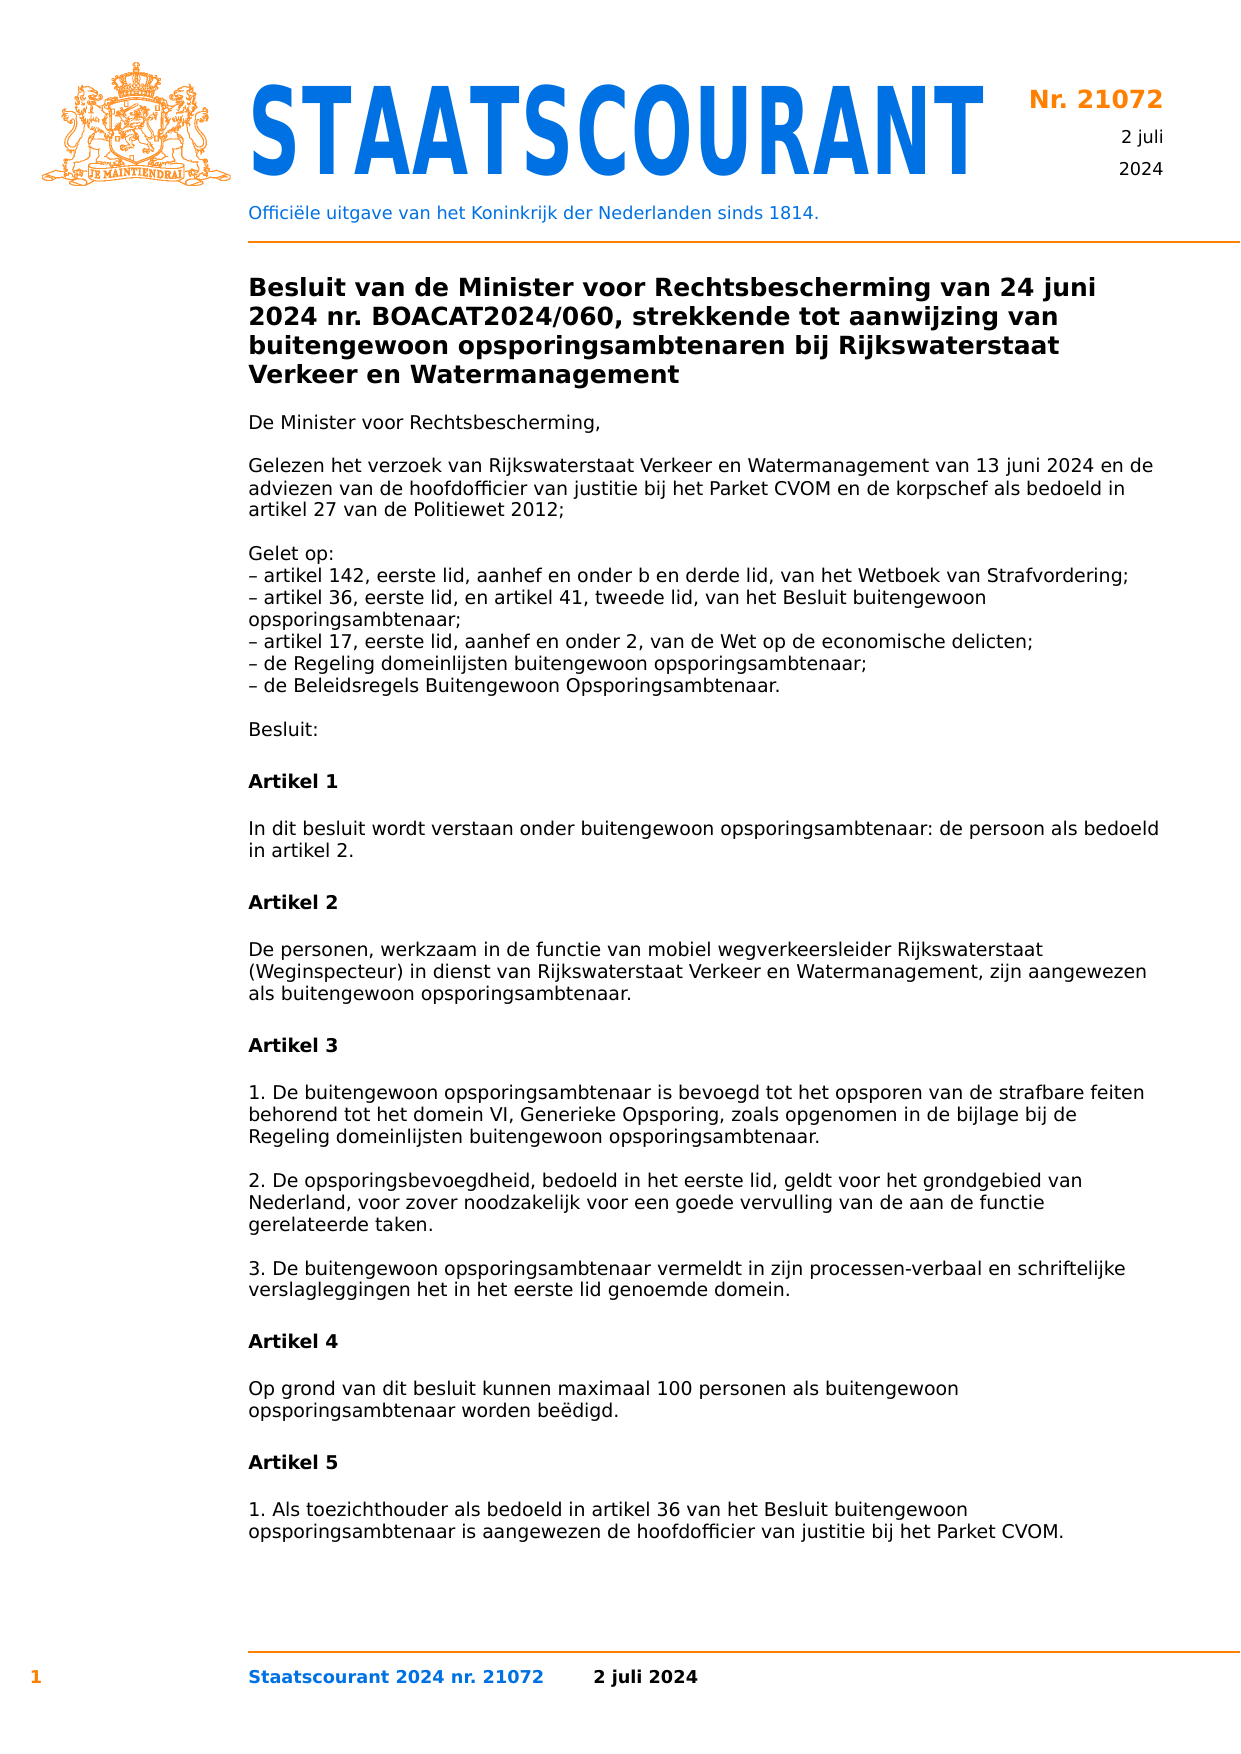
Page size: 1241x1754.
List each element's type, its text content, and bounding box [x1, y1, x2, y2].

table_header [25, 62, 248, 241]
table_header Nr. 21072 [998, 62, 1240, 121]
text In dit besluit wordt verstaan onder buitengewoon opsporingsambtenaar: de persoon als bedoeld in artikel 2. [248, 818, 1163, 862]
text 1. Als toezichthouder als bedoeld in artikel 36 van het Besluit buitengewoon opsporingsambtenaar is aangewezen de hoofdofficier van justitie bij het Parket CVOM. [248, 1499, 1163, 1543]
text Besluit: [248, 719, 1163, 741]
text De Minister voor Rechtsbescherming, [248, 412, 1163, 433]
table_cell 2024 [998, 153, 1240, 203]
text 3. De buitengewoon opsporingsambtenaar vermeldt in zijn processen-verbaal en schriftelijke verslagleggingen het in het eerste lid genoemde domein. [248, 1257, 1163, 1301]
text Gelezen het verzoek van Rijkswaterstaat Verkeer en Watermanagement van 13 juni 2024 en de adviezen van de hoofdofficier van justitie bij het Parket CVOM en de korpschef als bedoeld in artikel 27 van de Politiewet 2012; [248, 455, 1163, 521]
text De personen, werkzaam in de functie van mobiel wegverkeersleider Rijkswaterstaat (Weginspecteur) in dienst van Rijkswaterstaat Verkeer en Watermanagement, zijn aangewezen als buitengewoon opsporingsambtenaar. [248, 939, 1163, 1005]
text – artikel 142, eerste lid, aanhef en onder b en derde lid, van het Wetboek van Strafvordering; [248, 565, 1163, 587]
subtitle Besluit van de Minister voor Rechtsbescherming van 24 juni 2024 nr. BOACAT2024/060, strekkende tot aanwijzing van buitengewoon opsporingsambtenaren bij Rijkswaterstaat Verkeer en Watermanagement [248, 273, 1163, 390]
subtitle Artikel 4 [248, 1331, 1163, 1353]
text 1. De buitengewoon opsporingsambtenaar is bevoegd tot het opsporen van de strafbare feiten behorend tot het domein VI, Generieke Opsporing, zoals opgenomen in de bijlage bij de Regeling domeinlijsten buitengewoon opsporingsambtenaar. [248, 1082, 1163, 1148]
table_cell 2 juli [998, 121, 1240, 153]
subtitle Artikel 1 [248, 771, 1163, 793]
text Gelet op: [248, 543, 1163, 565]
text – artikel 17, eerste lid, aanhef en onder 2, van de Wet op de economische delicten; [248, 631, 1163, 653]
text Op grond van dit besluit kunnen maximaal 100 personen als buitengewoon opsporingsambtenaar worden beëdigd. [248, 1378, 1163, 1422]
subtitle Artikel 3 [248, 1035, 1163, 1057]
table_cell Officiële uitgave van het Koninkrijk der Nederlanden sinds 1814. [248, 203, 1240, 241]
text – artikel 36, eerste lid, en artikel 41, tweede lid, van het Besluit buitengewoon opsporingsambtenaar; [248, 587, 1163, 631]
picture [41, 62, 231, 186]
subtitle Artikel 5 [248, 1452, 1163, 1474]
text 2. De opsporingsbevoegdheid, bedoeld in het eerste lid, geldt voor het grondgebied van Nederland, voor zover noodzakelijk voor een goede vervulling van de aan de functie gerelateerde taken. [248, 1169, 1163, 1236]
text – de Beleidsregels Buitengewoon Opsporingsambtenaar. [248, 675, 1163, 697]
text – de Regeling domeinlijsten buitengewoon opsporingsambtenaar; [248, 653, 1163, 675]
subtitle Artikel 2 [248, 892, 1163, 914]
table_header STAATSCOURANT [248, 62, 998, 203]
